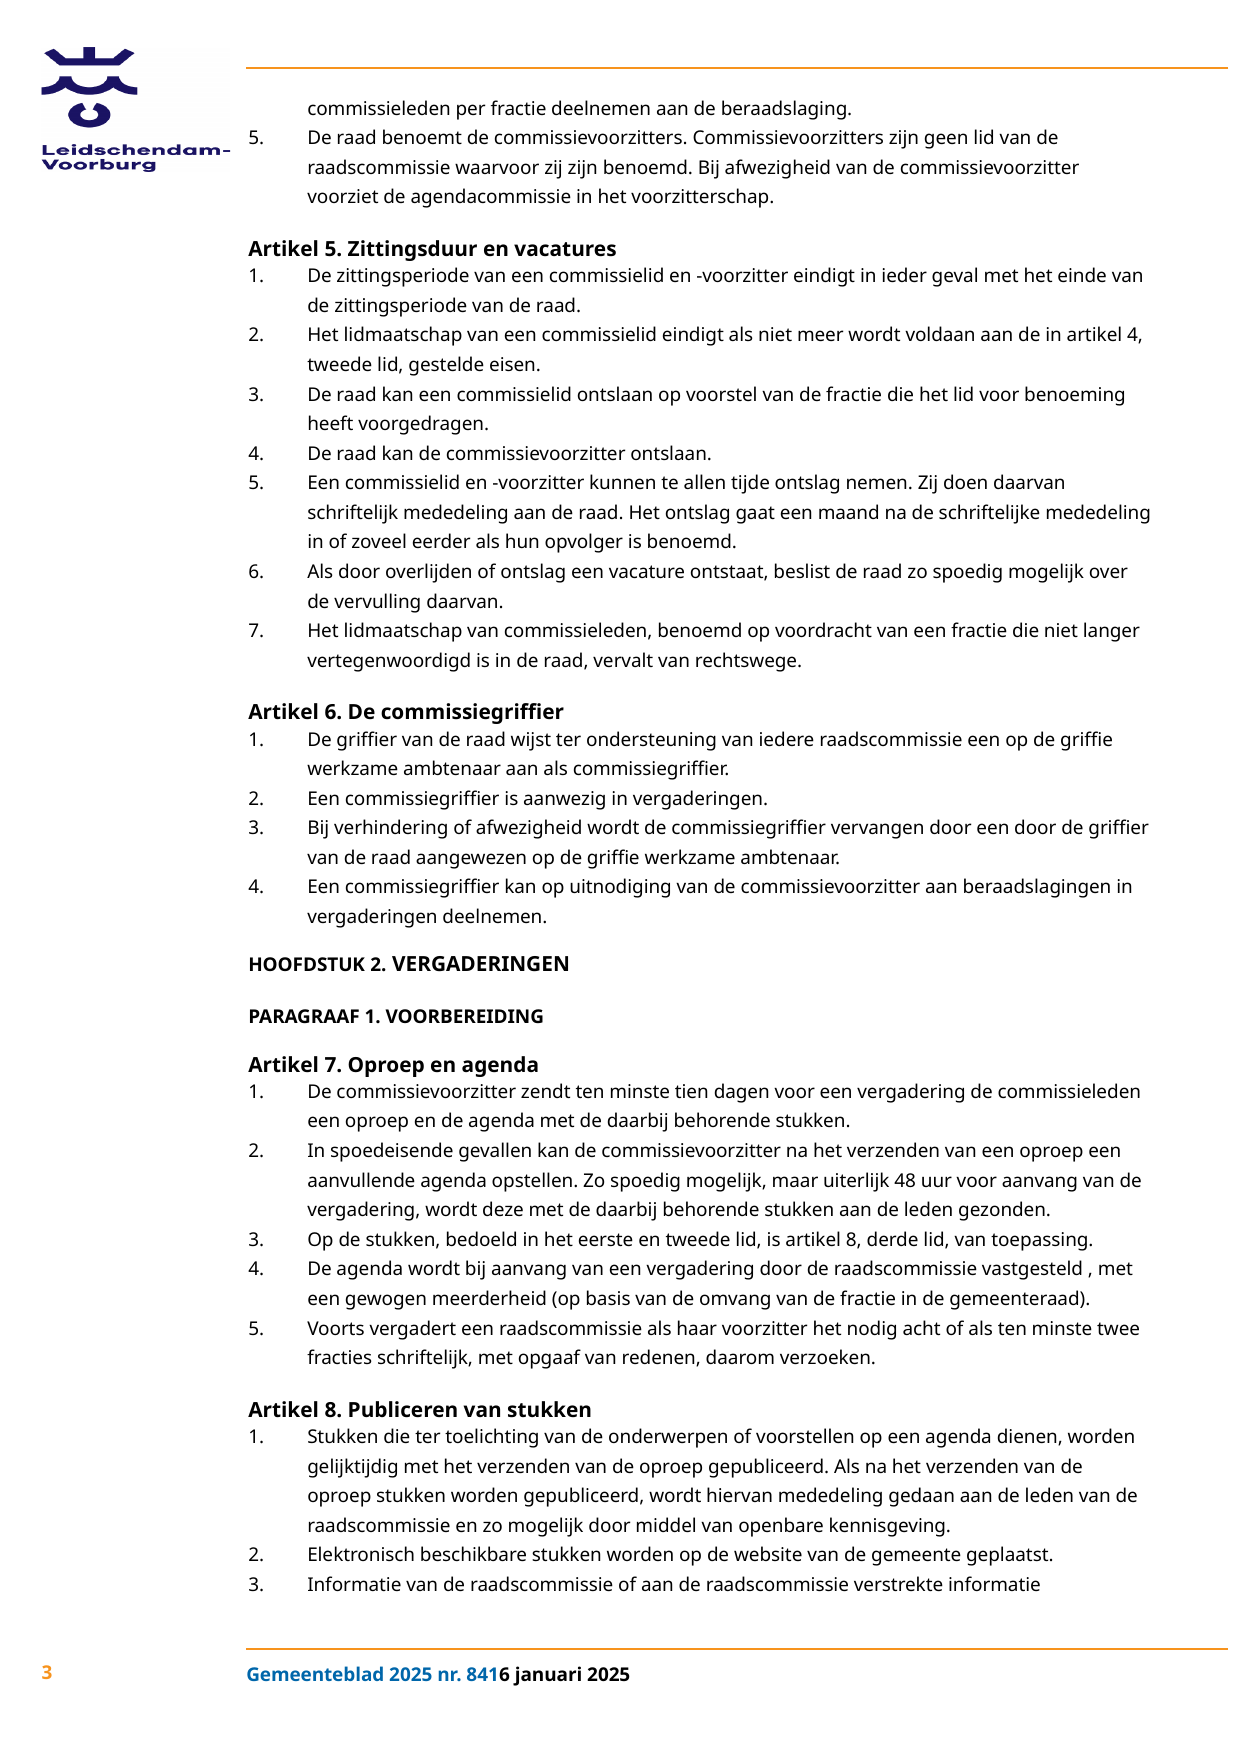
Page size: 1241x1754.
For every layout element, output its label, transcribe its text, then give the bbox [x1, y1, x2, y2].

text Artikel 5. Zittingsduur en vacatures [248, 234, 1152, 262]
text Artikel 7. Oproep en agenda [248, 1050, 1152, 1078]
list Een commissiegriffier kan op uitnodiging van de commissievoorzitter aan beraadslagingen in vergaderingen deelnemen. [248, 874, 1152, 929]
list Bij verhindering of afwezigheid wordt de commissiegriffier vervangen door een door de griffier van de raad aangewezen op de griffie werkzame ambtenaar. [248, 814, 1152, 870]
text HOOFDSTUK 2. VERGADERINGEN [248, 949, 1152, 977]
list De griffier van de raad wijst ter ondersteuning van iedere raadscommissie een op de griffie werkzame ambtenaar aan als commissiegriffier. [248, 726, 1152, 781]
list Als door overlijden of ontslag een vacature ontstaat, beslist de raad zo spoedig mogelijk over de vervulling daarvan. [248, 558, 1152, 613]
list De agenda wordt bij aanvang van een vergadering door de raadscommissie vastgesteld , met een gewogen meerderheid (op basis van de omvang van de fractie in de gemeenteraad). [248, 1256, 1152, 1311]
list Een commissiegriffier is aanwezig in vergaderingen. [248, 785, 1152, 811]
list In spoedeisende gevallen kan de commissievoorzitter na het verzenden van een oproep een aanvullende agenda opstellen. Zo spoedig mogelijk, maar uiterlijk 48 uur voor aanvang van de vergadering, wordt deze met de daarbij behorende stukken aan de leden gezonden. [248, 1137, 1152, 1222]
list De zittingsperiode van een commissielid en -voorzitter eindigt in ieder geval met het einde van de zittingsperiode van de raad. [248, 262, 1152, 318]
list Een commissielid en -voorzitter kunnen te allen tijde ontslag nemen. Zij doen daarvan schriftelijk mededeling aan de raad. Het ontslag gaat een maand na de schriftelijke mededeling in of zoveel eerder als hun opvolger is benoemd. [248, 469, 1152, 554]
text Artikel 8. Publiceren van stukken [248, 1395, 1152, 1423]
list Het lidmaatschap van een commissielid eindigt als niet meer wordt voldaan aan de in artikel 4, tweede lid, gestelde eisen. [248, 322, 1152, 377]
text PARAGRAAF 1. VOORBEREIDING [248, 1003, 1152, 1029]
list Op de stukken, bedoeld in het eerste en tweede lid, is artikel 8, derde lid, van toepassing. [248, 1226, 1152, 1252]
list Stukken die ter toelichting van de onderwerpen of voorstellen op een agenda dienen, worden gelijktijdig met het verzenden van de oproep gepubliceerd. Als na het verzenden van de oproep stukken worden gepubliceerd, wordt hiervan mededeling gedaan aan de leden van de raadscommissie en zo mogelijk door middel van openbare kennisgeving. [248, 1423, 1152, 1538]
list Het lidmaatschap van commissieleden, benoemd op voordracht van een fractie die niet langer vertegenwoordigd is in de raad, vervalt van rechtswege. [248, 617, 1152, 673]
list Voorts vergadert een raadscommissie als haar voorzitter het nodig acht of als ten minste twee fracties schriftelijk, met opgaaf van redenen, daarom verzoeken. [248, 1315, 1152, 1370]
list De commissievoorzitter zendt ten minste tien dagen voor een vergadering de commissieleden een oproep en de agenda met de daarbij behorende stukken. [248, 1078, 1152, 1133]
text Artikel 6. De commissiegriffier [248, 697, 1152, 726]
list commissieleden per fractie deelnemen aan de beraadslaging. [248, 95, 1152, 121]
list De raad benoemt de commissievoorzitters. Commissievoorzitters zijn geen lid van de raadscommissie waarvoor zij zijn benoemd. Bij afwezigheid van de commissievoorzitter voorziet de agendacommissie in het voorzitterschap. [248, 124, 1152, 209]
list De raad kan de commissievoorzitter ontslaan. [248, 440, 1152, 466]
list Elektronisch beschikbare stukken worden op de website van de gemeente geplaatst. [248, 1542, 1152, 1567]
picture [41, 47, 231, 172]
list Informatie van de raadscommissie of aan de raadscommissie verstrekte informatie [248, 1571, 1152, 1597]
list De raad kan een commissielid ontslaan op voorstel van de fractie die het lid voor benoeming heeft voorgedragen. [248, 381, 1152, 436]
